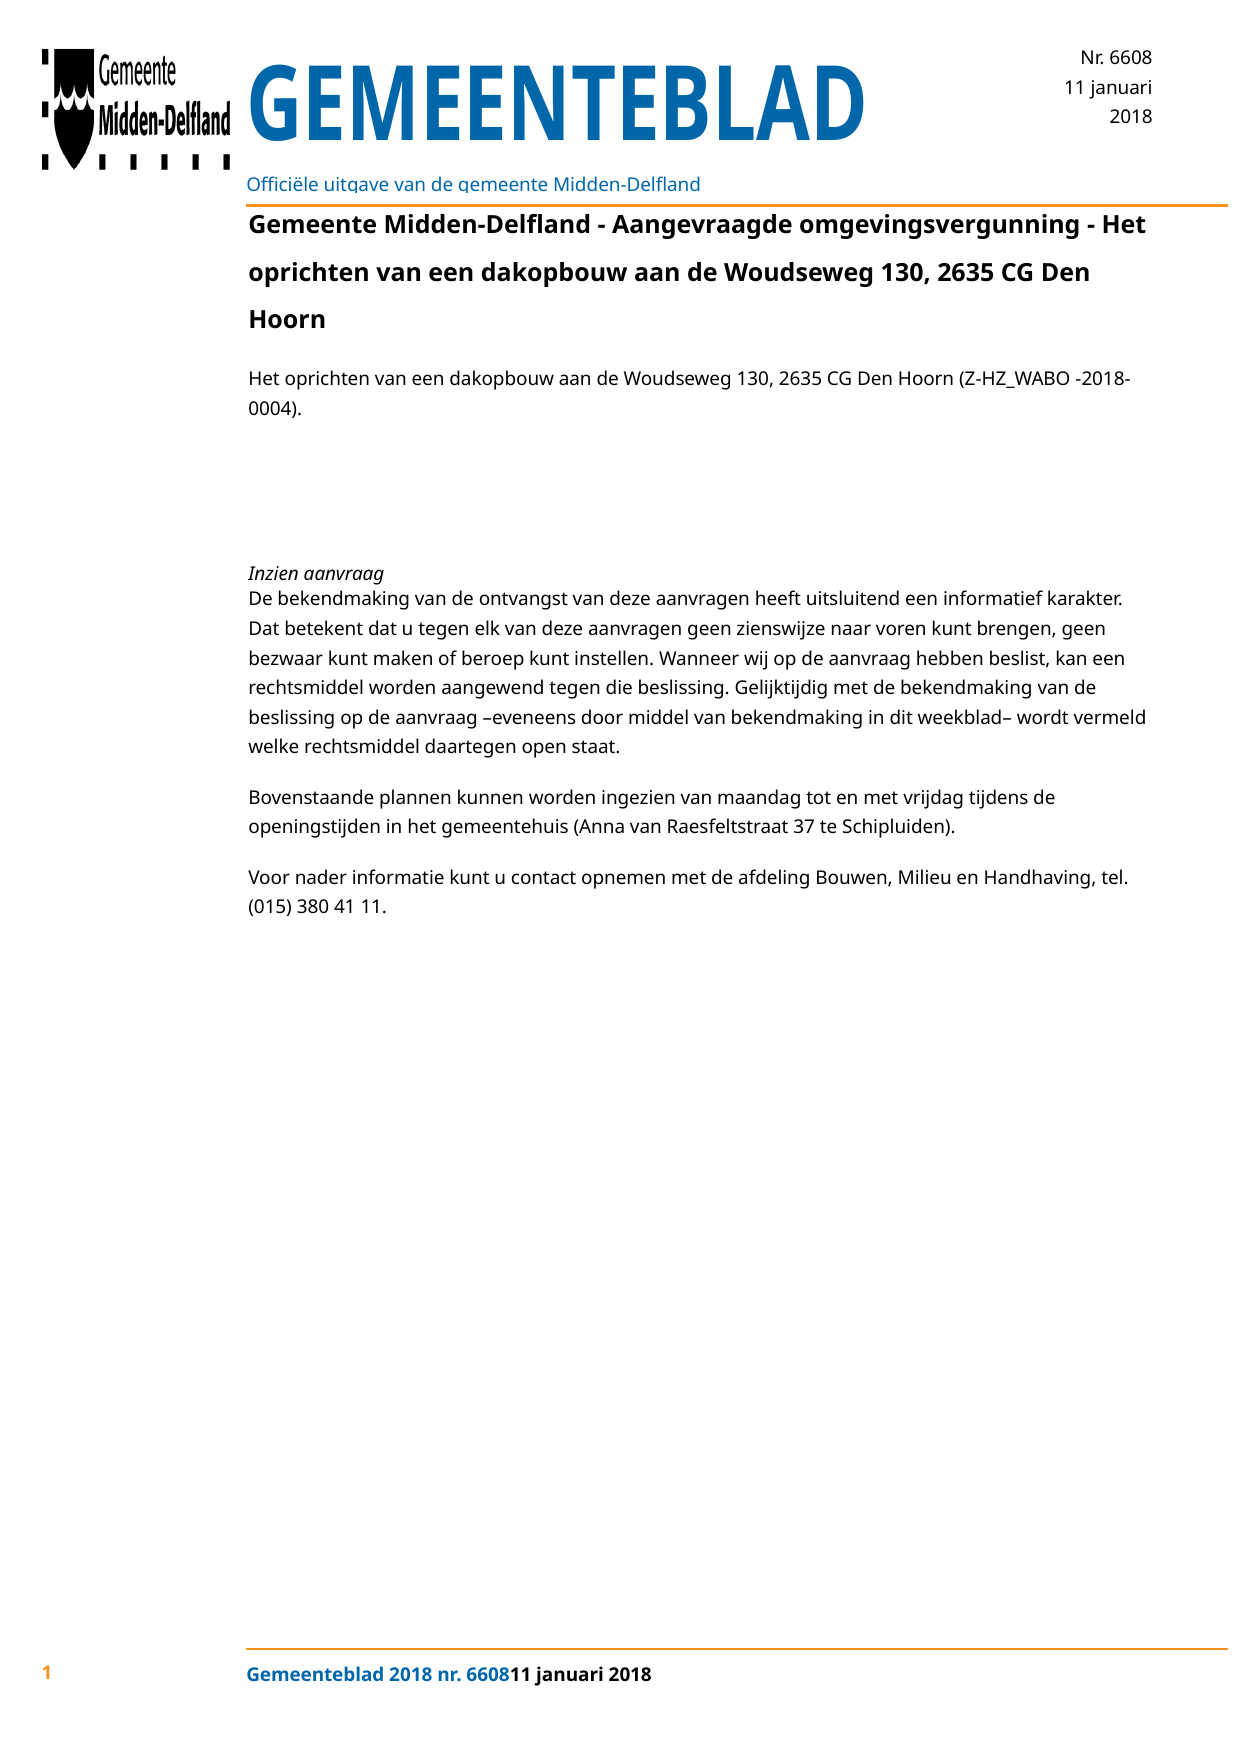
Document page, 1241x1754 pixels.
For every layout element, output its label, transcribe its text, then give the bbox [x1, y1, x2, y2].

picture [41, 47, 231, 172]
text Bovenstaande plannen kunnen worden ingezien van maandag tot en met vrijdag tijdens de openingstijden in het gemeentehuis (Anna van Raesfeltstraat 37 te Schipluiden). [248, 784, 1152, 839]
text De bekendmaking van de ontvangst van deze aanvragen heeft uitsluitend een informatief karakter. Dat betekent dat u tegen elk van deze aanvragen geen zienswijze naar voren kunt brengen, geen bezwaar kunt maken of beroep kunt instellen. Wanneer wij op de aanvraag hebben beslist, kan een rechtsmiddel worden aangewend tegen die beslissing. Gelijktijdig met de bekendmaking van de beslissing op de aanvraag –eveneens door middel van bekendmaking in dit weekblad– wordt vermeld welke rechtsmiddel daartegen open staat. [248, 586, 1152, 759]
text Inzien aanvraag [248, 560, 1152, 586]
text Gemeente Midden-Delfland - Aangevraagde omgevingsvergunning - Het oprichten van een dakopbouw aan de Woudseweg 130, 2635 CG Den Hoorn [248, 207, 1152, 336]
text Voor nader informatie kunt u contact opnemen met de afdeling Bouwen, Milieu en Handhaving, tel. (015) 380 41 11. [248, 864, 1152, 919]
text Het oprichten van een dakopbouw aan de Woudseweg 130, 2635 CG Den Hoorn (Z-HZ_WABO -2018-0004). [248, 366, 1152, 421]
